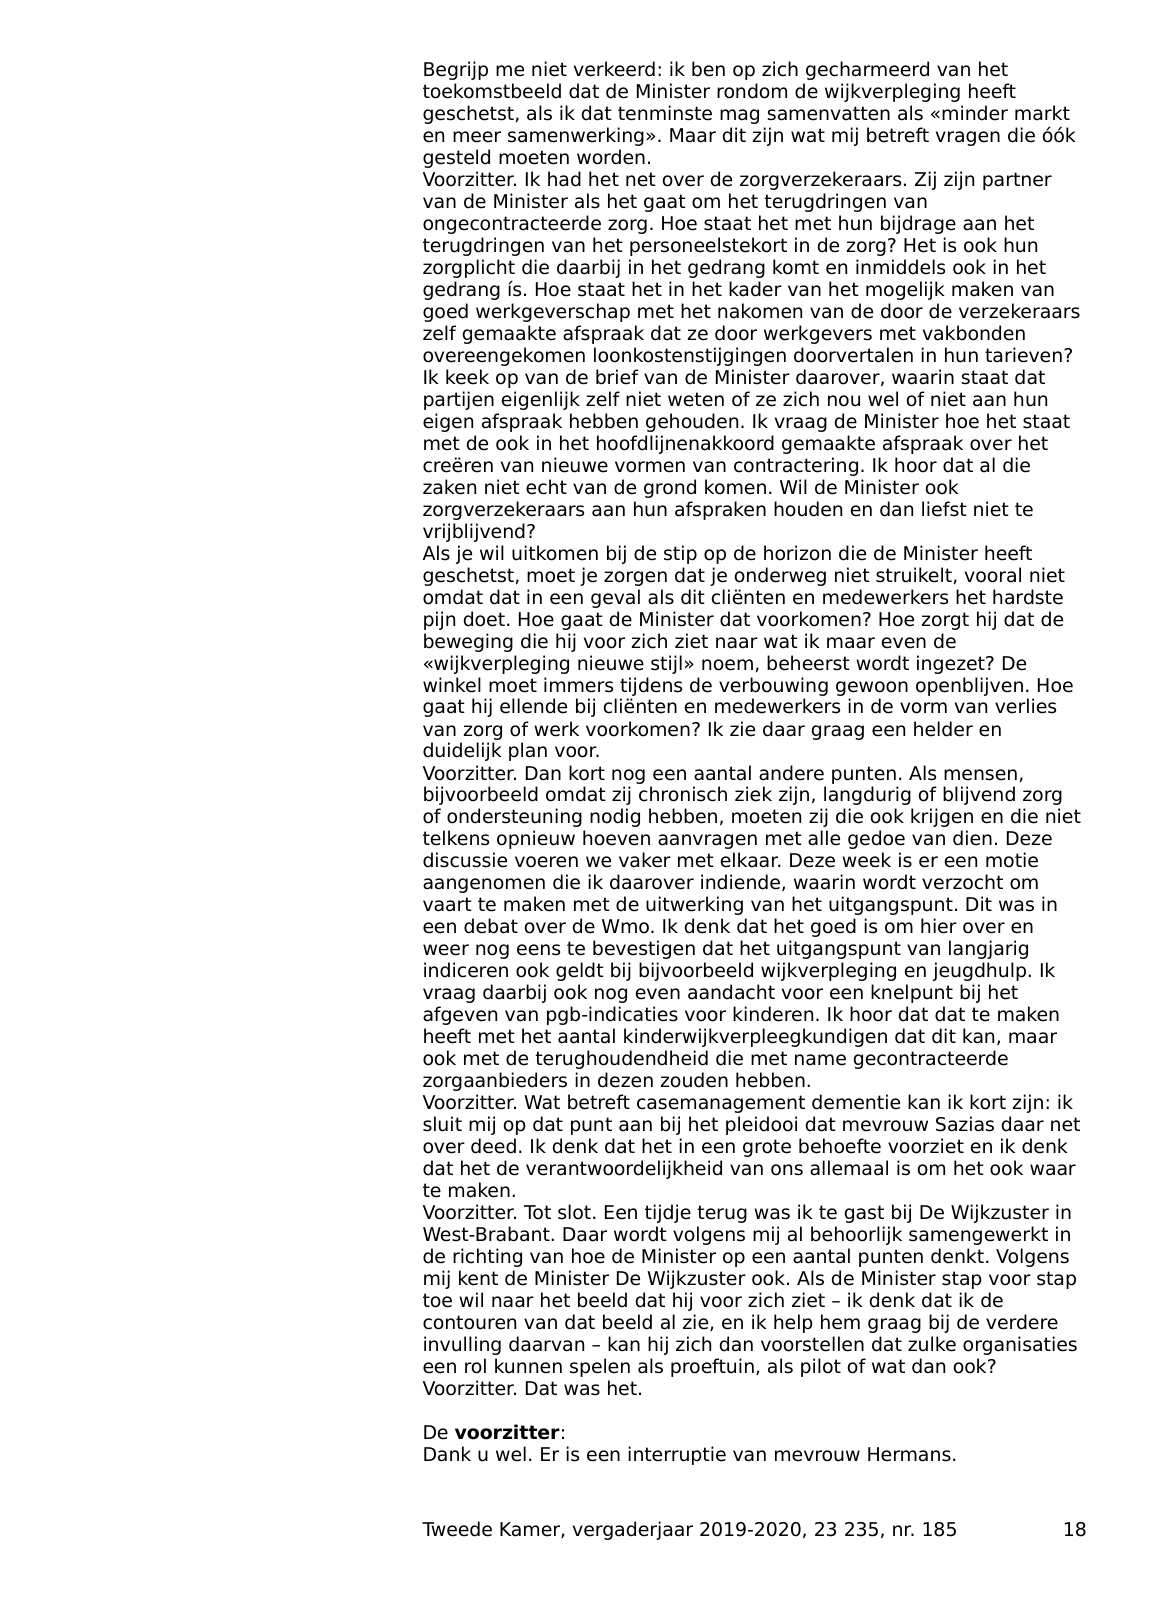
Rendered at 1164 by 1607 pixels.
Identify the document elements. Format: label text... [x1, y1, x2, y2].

text Voorzitter. Ik had het net over de zorgverzekeraars. Zij zijn partner van de Minister als het gaat om het terugdringen van ongecontracteerde zorg. Hoe staat het met hun bijdrage aan het terugdringen van het personeelstekort in de zorg? Het is ook hun zorgplicht die daarbij in het gedrang komt en inmiddels ook in het gedrang ís. Hoe staat het in het kader van het mogelijk maken van goed werkgeverschap met het nakomen van de door de verzekeraars zelf gemaakte afspraak dat ze door werkgevers met vakbonden overeengekomen loonkostenstijgingen doorvertalen in hun tarieven? Ik keek op van de brief van de Minister daarover, waarin staat dat partijen eigenlijk zelf niet weten of ze zich nou wel of niet aan hun eigen afspraak hebben gehouden. Ik vraag de Minister hoe het staat met de ook in het hoofdlijnenakkoord gemaakte afspraak over het creëren van nieuwe vormen van contractering. Ik hoor dat al die zaken niet echt van de grond komen. Wil de Minister ook zorgverzekeraars aan hun afspraken houden en dan liefst niet te vrijblijvend? [422, 169, 1087, 543]
text Voorzitter. Tot slot. Een tijdje terug was ik te gast bij De Wijkzuster in West-Brabant. Daar wordt volgens mij al behoorlijk samengewerkt in de richting van hoe de Minister op een aantal punten denkt. Volgens mij kent de Minister De Wijkzuster ook. Als de Minister stap voor stap toe wil naar het beeld dat hij voor zich ziet – ik denk dat ik de contouren van dat beeld al zie, en ik help hem graag bij de verdere invulling daarvan – kan hij zich dan voorstellen dat zulke organisaties een rol kunnen spelen als proeftuin, als pilot of wat dan ook? [422, 1202, 1087, 1378]
text Voorzitter. Dan kort nog een aantal andere punten. Als mensen, bijvoorbeeld omdat zij chronisch ziek zijn, langdurig of blijvend zorg of ondersteuning nodig hebben, moeten zij die ook krijgen en die niet telkens opnieuw hoeven aanvragen met alle gedoe van dien. Deze discussie voeren we vaker met elkaar. Deze week is er een motie aangenomen die ik daarover indiende, waarin wordt verzocht om vaart te maken met de uitwerking van het uitgangspunt. Dit was in een debat over de Wmo. Ik denk dat het goed is om hier over en weer nog eens te bevestigen dat het uitgangspunt van langjarig indiceren ook geldt bij bijvoorbeeld wijkverpleging en jeugdhulp. Ik vraag daarbij ook nog even aandacht voor een knelpunt bij het afgeven van pgb-indicaties voor kinderen. Ik hoor dat dat te maken heeft met het aantal kinderwijkverpleegkundigen dat dit kan, maar ook met de terughoudendheid die met name gecontracteerde zorgaanbieders in dezen zouden hebben. [422, 762, 1087, 1092]
text Dank u wel. Er is een interruptie van mevrouw Hermans. [422, 1444, 1087, 1466]
text Als je wil uitkomen bij de stip op de horizon die de Minister heeft geschetst, moet je zorgen dat je onderweg niet struikelt, vooral niet omdat dat in een geval als dit cliënten en medewerkers het hardste pijn doet. Hoe gaat de Minister dat voorkomen? Hoe zorgt hij dat de beweging die hij voor zich ziet naar wat ik maar even de «wijkverpleging nieuwe stijl» noem, beheerst wordt ingezet? De winkel moet immers tijdens de verbouwing gewoon openblijven. Hoe gaat hij ellende bij cliënten en medewerkers in de vorm van verlies van zorg of werk voorkomen? Ik zie daar graag een helder en duidelijk plan voor. [422, 543, 1087, 762]
text Voorzitter. Dat was het. [422, 1378, 1087, 1400]
text De voorzitter: [422, 1422, 1087, 1444]
text Begrijp me niet verkeerd: ik ben op zich gecharmeerd van het toekomstbeeld dat de Minister rondom de wijkverpleging heeft geschetst, als ik dat tenminste mag samenvatten als «minder markt en meer samenwerking». Maar dit zijn wat mij betreft vragen die óók gesteld moeten worden. [422, 59, 1087, 169]
text Voorzitter. Wat betreft casemanagement dementie kan ik kort zijn: ik sluit mij op dat punt aan bij het pleidooi dat mevrouw Sazias daar net over deed. Ik denk dat het in een grote behoefte voorziet en ik denk dat het de verantwoordelijkheid van ons allemaal is om het ook waar te maken. [422, 1092, 1087, 1202]
